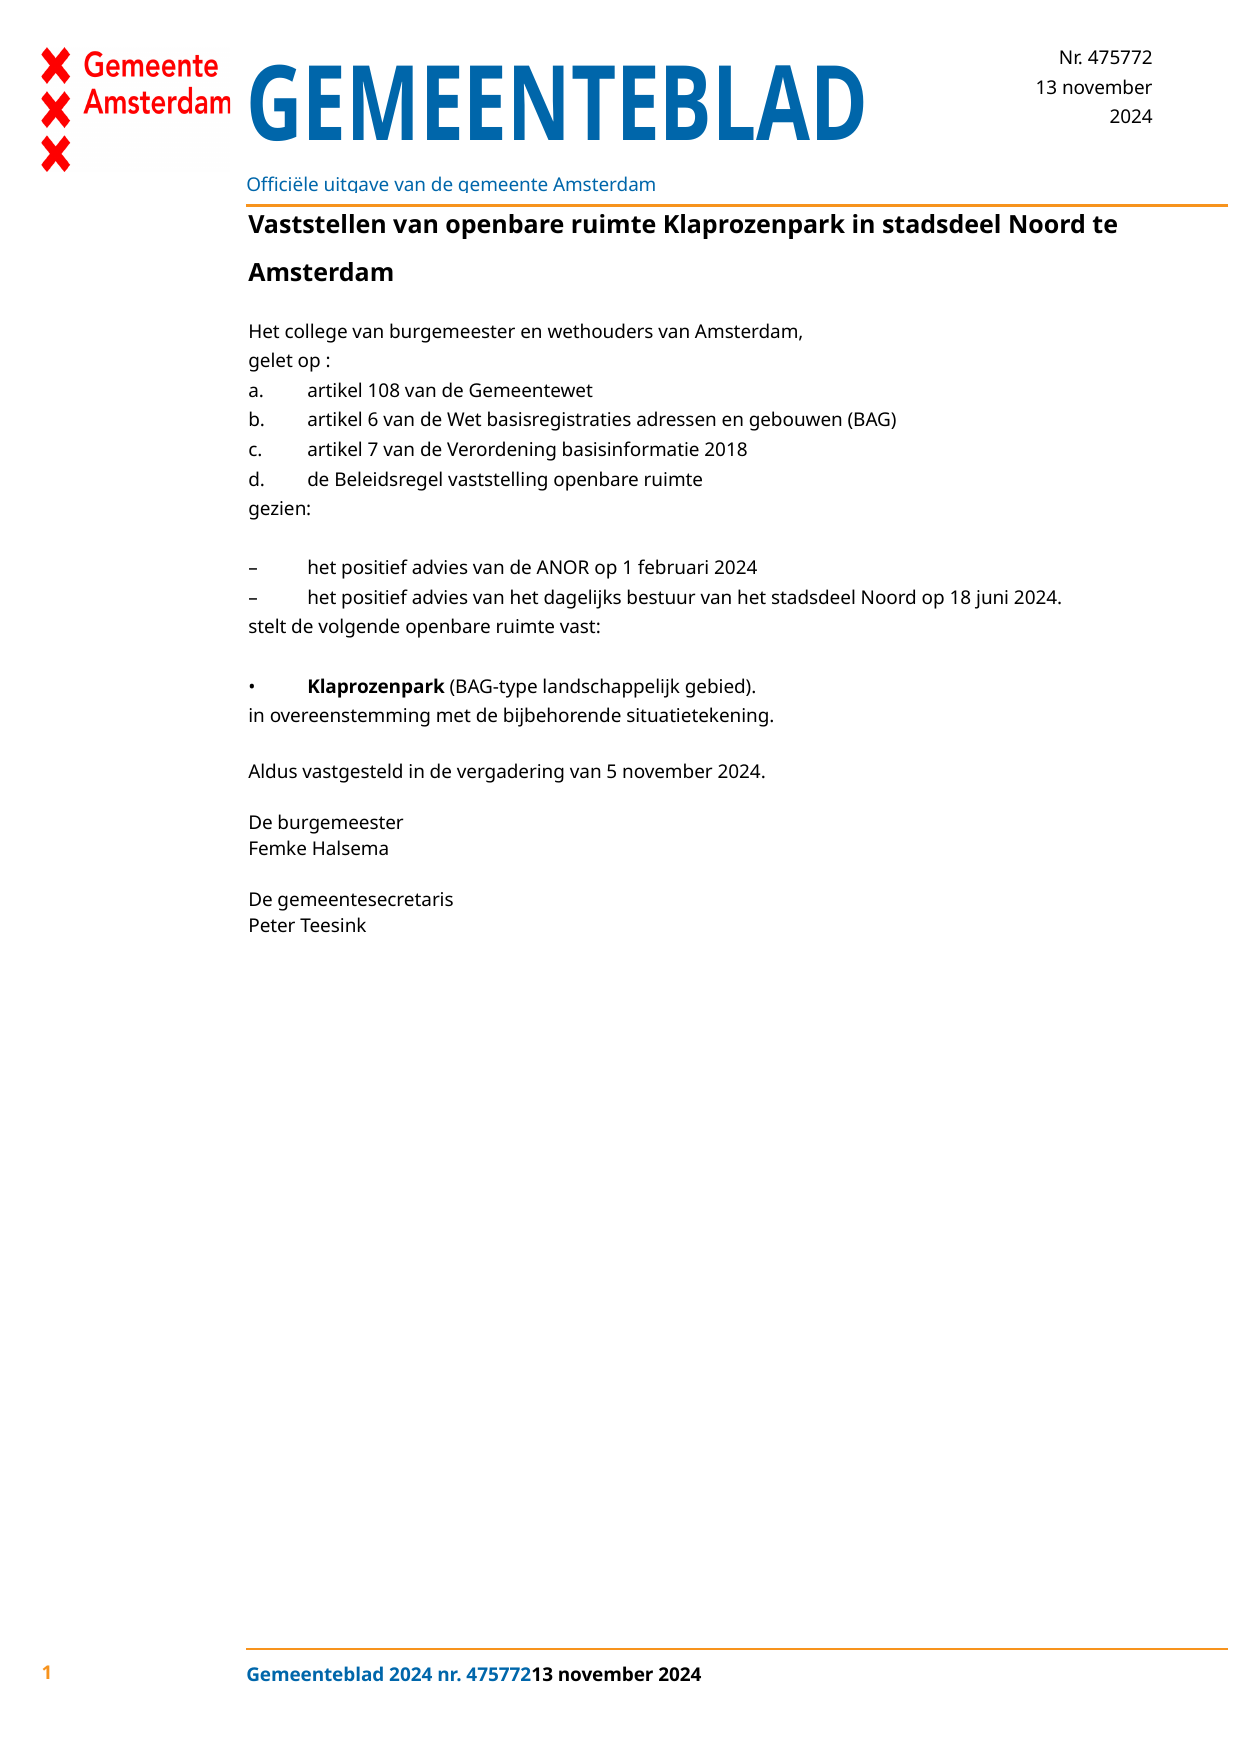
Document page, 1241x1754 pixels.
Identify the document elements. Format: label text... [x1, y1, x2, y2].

text De burgemeester [248, 809, 1152, 835]
list artikel 6 van de Wet basisregistraties adressen en gebouwen (BAG) [248, 407, 1152, 432]
list artikel 7 van de Verordening basisinformatie 2018 [248, 436, 1152, 462]
text stelt de volgende openbare ruimte vast: [248, 614, 1152, 639]
list het positief advies van de ANOR op 1 februari 2024 [248, 554, 1152, 580]
list de Beleidsregel vaststelling openbare ruimte [248, 466, 1152, 492]
picture [41, 47, 231, 172]
text gezien: [248, 495, 1152, 521]
text Het college van burgemeester en wethouders van Amsterdam, [248, 318, 1152, 344]
text Femke Halsema [248, 835, 1152, 861]
text Peter Teesink [248, 912, 1152, 938]
list Klaprozenpark (BAG-type landschappelijk gebied). [248, 673, 1152, 699]
text Vaststellen van openbare ruimte Klaprozenpark in stadsdeel Noord te Amsterdam [248, 207, 1152, 288]
text gelet op : [248, 347, 1152, 373]
list het positief advies van het dagelijks bestuur van het stadsdeel Noord op 18 juni 2024. [248, 584, 1152, 610]
text De gemeentesecretaris [248, 886, 1152, 912]
text Aldus vastgesteld in de vergadering van 5 november 2024. [248, 758, 1152, 783]
text in overeenstemming met de bijbehorende situatietekening. [248, 702, 1152, 728]
list artikel 108 van de Gemeentewet [248, 377, 1152, 403]
